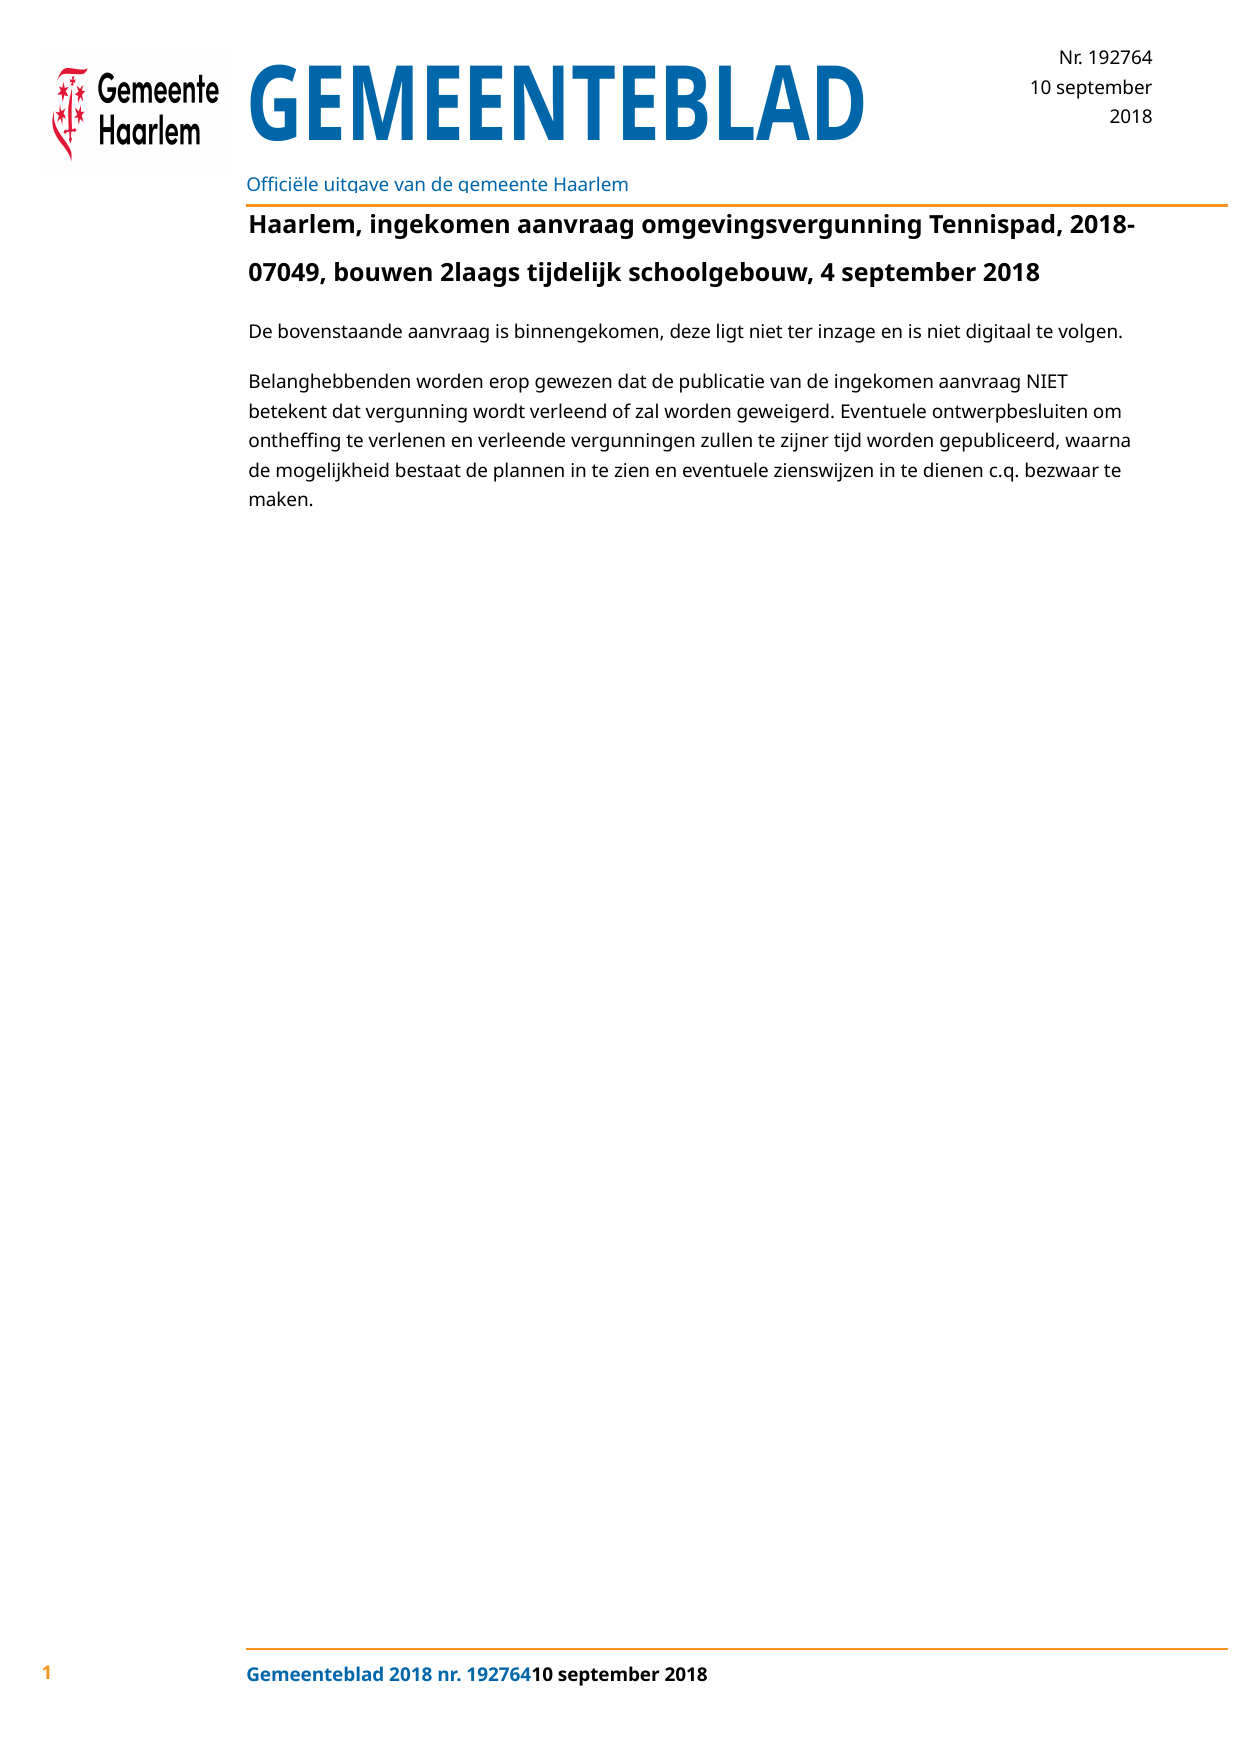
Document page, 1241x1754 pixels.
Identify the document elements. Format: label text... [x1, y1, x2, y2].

text De bovenstaande aanvraag is binnengekomen, deze ligt niet ter inzage en is niet digitaal te volgen. [248, 318, 1152, 344]
picture [41, 47, 231, 172]
text Haarlem, ingekomen aanvraag omgevingsvergunning Tennispad, 2018-07049, bouwen 2laags tijdelijk schoolgebouw, 4 september 2018 [248, 207, 1152, 288]
text Belanghebbenden worden erop gewezen dat de publicatie van de ingekomen aanvraag NIET betekent dat vergunning wordt verleend of zal worden geweigerd. Eventuele ontwerpbesluiten om ontheffing te verlenen en verleende vergunningen zullen te zijner tijd worden gepubliceerd, waarna de mogelijkheid bestaat de plannen in te zien en eventuele zienswijzen in te dienen c.q. bezwaar te maken. [248, 368, 1152, 512]
